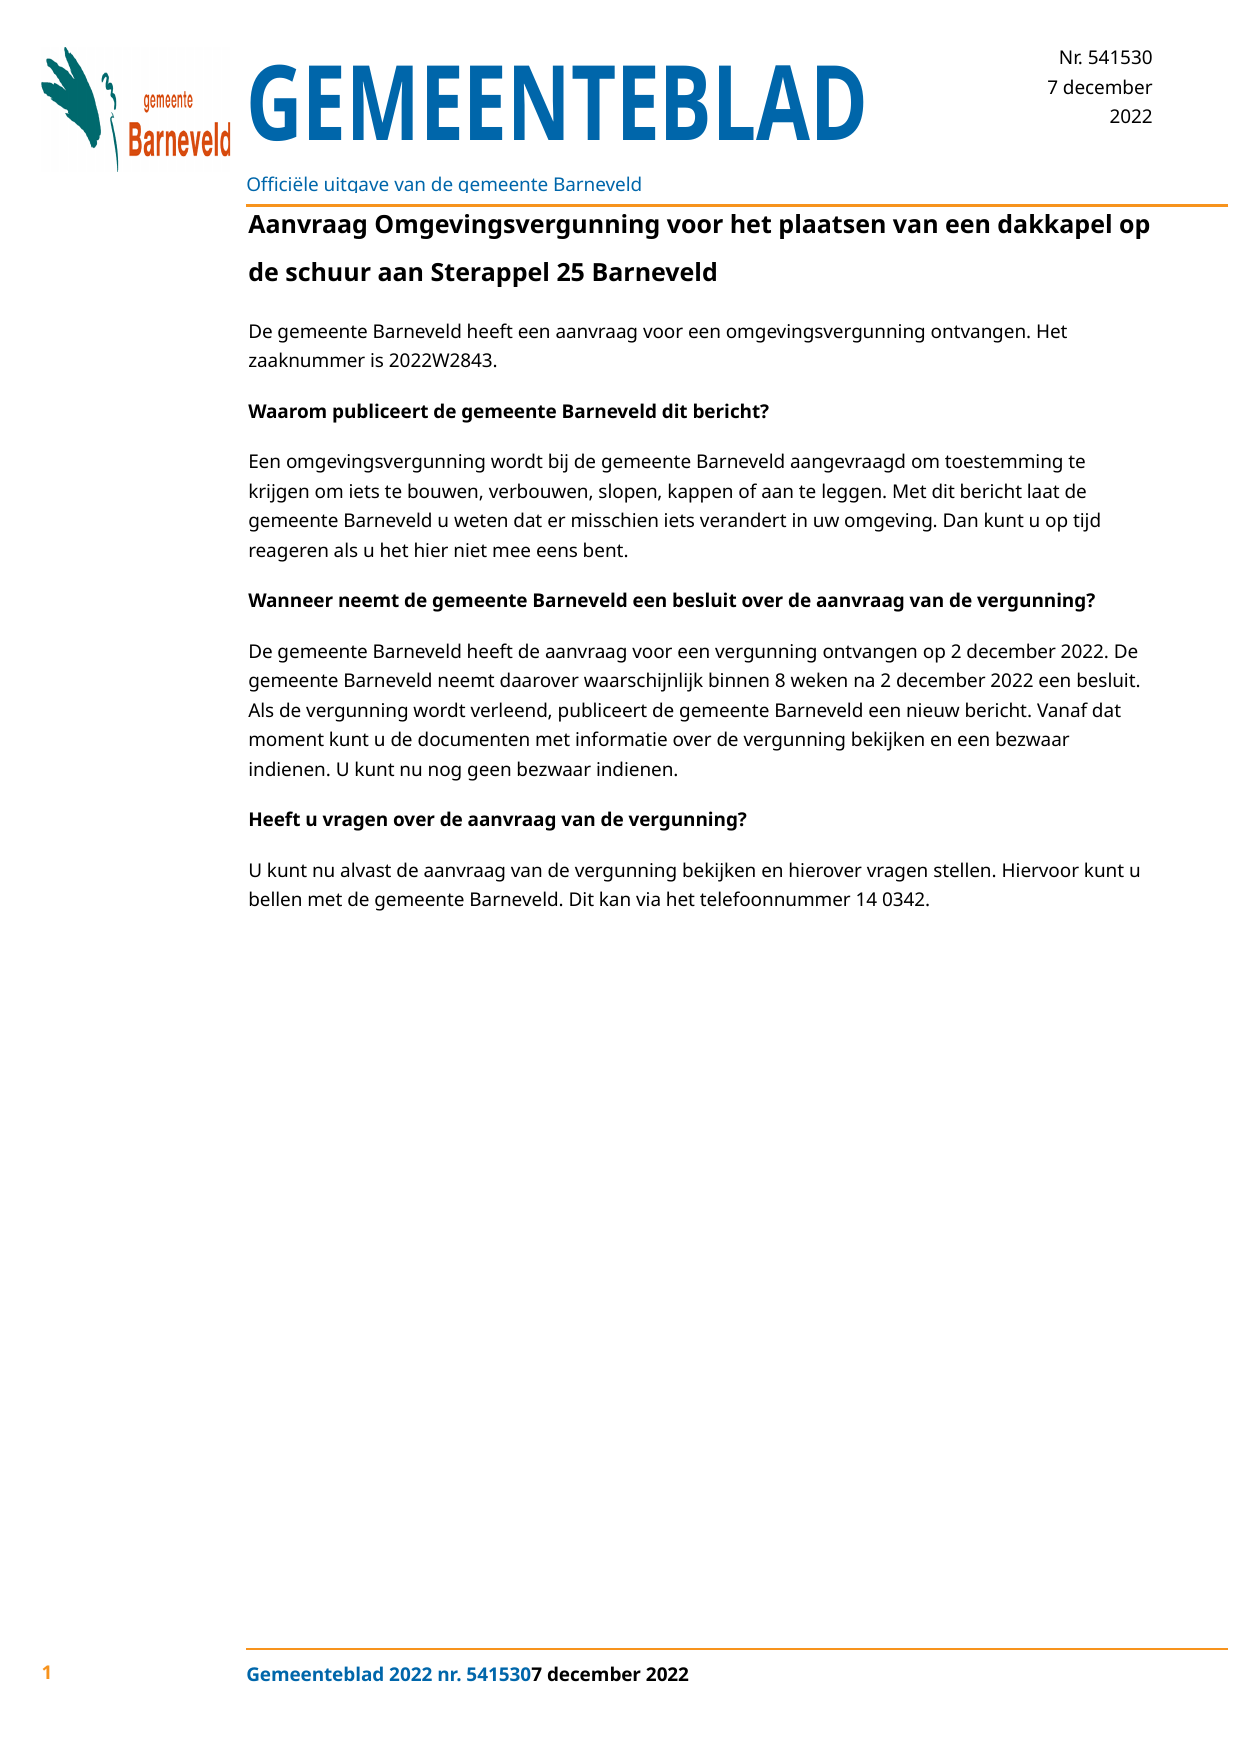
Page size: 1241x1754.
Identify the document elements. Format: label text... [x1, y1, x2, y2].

text Wanneer neemt de gemeente Barneveld een besluit over de aanvraag van de vergunning? [248, 587, 1152, 613]
text Heeft u vragen over de aanvraag van de vergunning? [248, 807, 1152, 832]
text Aanvraag Omgevingsvergunning voor het plaatsen van een dakkapel op de schuur aan Sterappel 25 Barneveld [248, 207, 1152, 288]
picture [41, 47, 231, 172]
text De gemeente Barneveld heeft een aanvraag voor een omgevingsvergunning ontvangen. Het zaaknummer is 2022W2843. [248, 318, 1152, 373]
text De gemeente Barneveld heeft de aanvraag voor een vergunning ontvangen op 2 december 2022. De gemeente Barneveld neemt daarover waarschijnlijk binnen 8 weken na 2 december 2022 een besluit. Als de vergunning wordt verleend, publiceert de gemeente Barneveld een nieuw bericht. Vanaf dat moment kunt u de documenten met informatie over de vergunning bekijken en een bezwaar indienen. U kunt nu nog geen bezwaar indienen. [248, 638, 1152, 782]
text Een omgevingsvergunning wordt bij de gemeente Barneveld aangevraagd om toestemming te krijgen om iets te bouwen, verbouwen, slopen, kappen of aan te leggen. Met dit bericht laat de gemeente Barneveld u weten dat er misschien iets verandert in uw omgeving. Dan kunt u op tijd reageren als u het hier niet mee eens bent. [248, 448, 1152, 563]
text Waarom publiceert de gemeente Barneveld dit bericht? [248, 398, 1152, 424]
text U kunt nu alvast de aanvraag van de vergunning bekijken en hierover vragen stellen. Hiervoor kunt u bellen met de gemeente Barneveld. Dit kan via het telefoonnummer 14 0342. [248, 857, 1152, 912]
